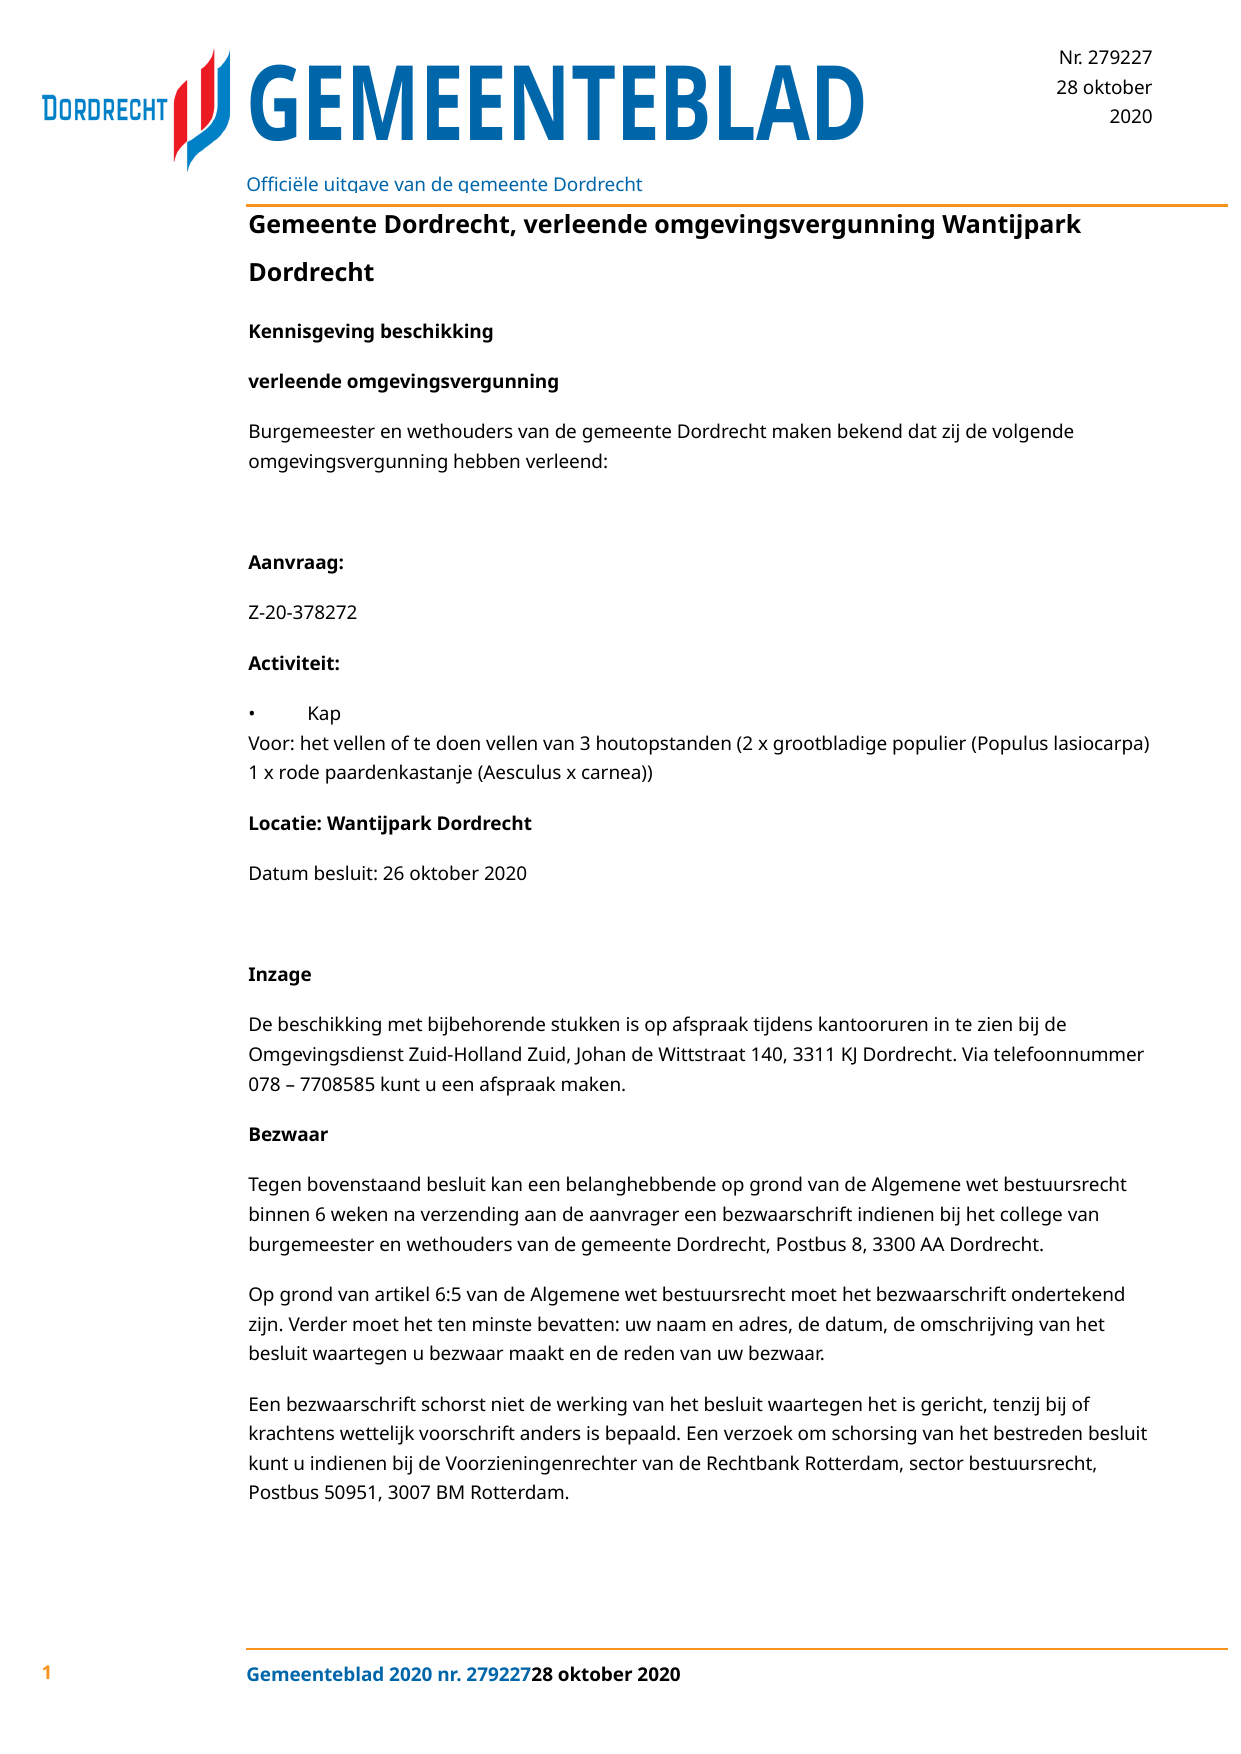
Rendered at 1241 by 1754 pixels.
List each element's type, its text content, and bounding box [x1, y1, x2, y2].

picture [41, 47, 231, 172]
text verleende omgevingsvergunning [248, 368, 1152, 394]
text Voor: het vellen of te doen vellen van 3 houtopstanden (2 x grootbladige populier (Populus lasiocarpa) 1 x rode paardenkastanje (Aesculus x carnea)) [248, 730, 1152, 785]
text Aanvraag: [248, 549, 1152, 575]
text Locatie: Wantijpark Dordrecht [248, 810, 1152, 836]
text Z-20-378272 [248, 599, 1152, 625]
list Kap [248, 700, 1152, 726]
text Op grond van artikel 6:5 van de Algemene wet bestuursrecht moet het bezwaarschrift ondertekend zijn. Verder moet het ten minste bevatten: uw naam en adres, de datum, de omschrijving van het besluit waartegen u bezwaar maakt en de reden van uw bezwaar. [248, 1281, 1152, 1366]
text Burgemeester en wethouders van de gemeente Dordrecht maken bekend dat zij de volgende omgevingsvergunning hebben verleend: [248, 419, 1152, 474]
text Kennisgeving beschikking [248, 318, 1152, 344]
text Activiteit: [248, 650, 1152, 676]
text Tegen bovenstaand besluit kan een belanghebbende op grond van de Algemene wet bestuursrecht binnen 6 weken na verzending aan de aanvrager een bezwaarschrift indienen bij het college van burgemeester en wethouders van de gemeente Dordrecht, Postbus 8, 3300 AA Dordrecht. [248, 1172, 1152, 1257]
text Datum besluit: 26 oktober 2020 [248, 860, 1152, 886]
text Gemeente Dordrecht, verleende omgevingsvergunning Wantijpark Dordrecht [248, 207, 1152, 288]
text Bezwaar [248, 1121, 1152, 1147]
text Een bezwaarschrift schorst niet de werking van het besluit waartegen het is gericht, tenzij bij of krachtens wettelijk voorschrift anders is bepaald. Een verzoek om schorsing van het bestreden besluit kunt u indienen bij de Voorzieningenrechter van de Rechtbank Rotterdam, sector bestuursrecht, Postbus 50951, 3007 BM Rotterdam. [248, 1391, 1152, 1505]
text Inzage [248, 961, 1152, 987]
text De beschikking met bijbehorende stukken is op afspraak tijdens kantooruren in te zien bij de Omgevingsdienst Zuid-Holland Zuid, Johan de Wittstraat 140, 3311 KJ Dordrecht. Via telefoonnummer 078 – 7708585 kunt u een afspraak maken. [248, 1012, 1152, 1097]
